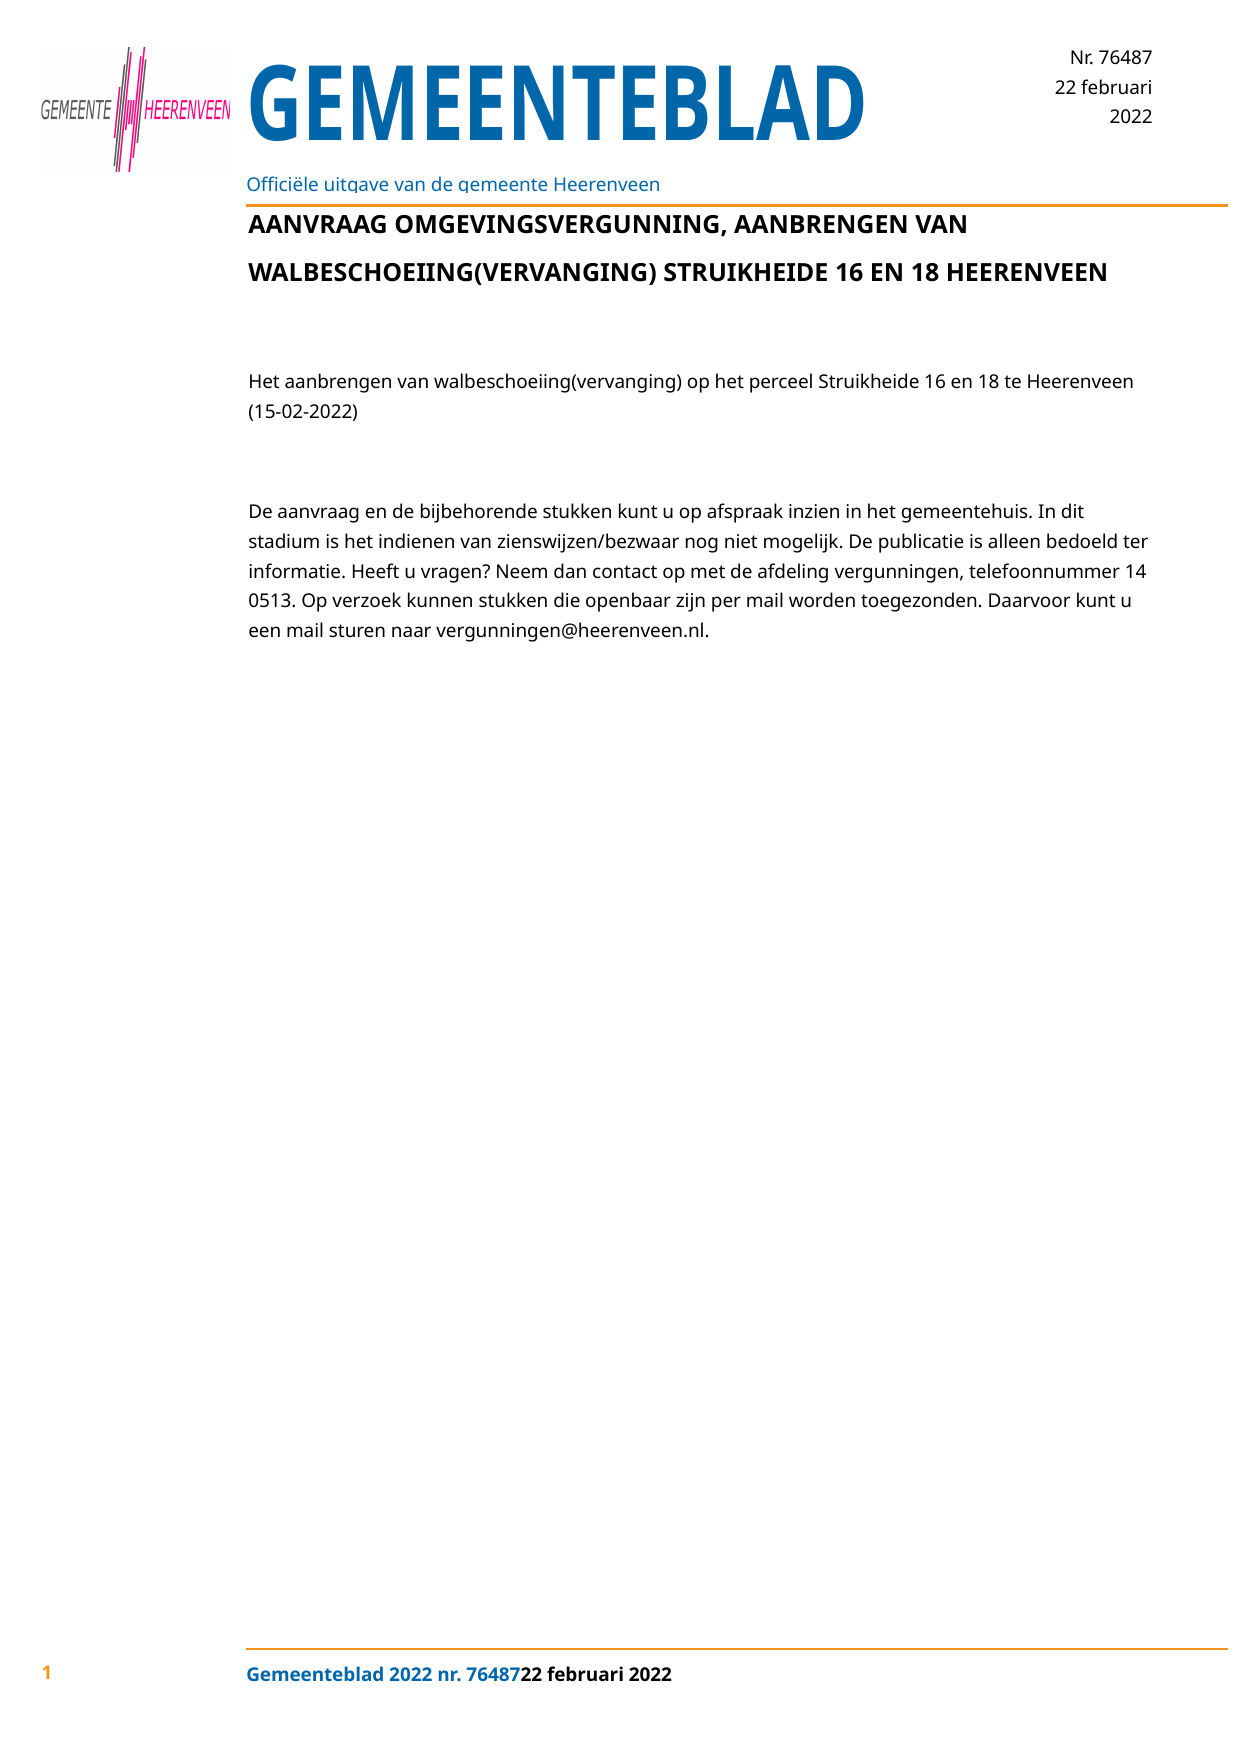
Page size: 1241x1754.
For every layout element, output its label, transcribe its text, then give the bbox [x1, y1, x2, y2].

picture [41, 47, 231, 172]
text De aanvraag en de bijbehorende stukken kunt u op afspraak inzien in het gemeentehuis. In dit stadium is het indienen van zienswijzen/bezwaar nog niet mogelijk. De publicatie is alleen bedoeld ter informatie. Heeft u vragen? Neem dan contact op met de afdeling vergunningen, telefoonnummer 14 0513. Op verzoek kunnen stukken die openbaar zijn per mail worden toegezonden. Daarvoor kunt u een mail sturen naar vergunningen@heerenveen.nl. [248, 499, 1152, 643]
text Het aanbrengen van walbeschoeiing(vervanging) op het perceel Struikheide 16 en 18 te Heerenveen (15-02-2022) [248, 368, 1152, 424]
text AANVRAAG OMGEVINGSVERGUNNING, AANBRENGEN VAN WALBESCHOEIING(VERVANGING) STRUIKHEIDE 16 EN 18 HEERENVEEN [248, 207, 1152, 288]
